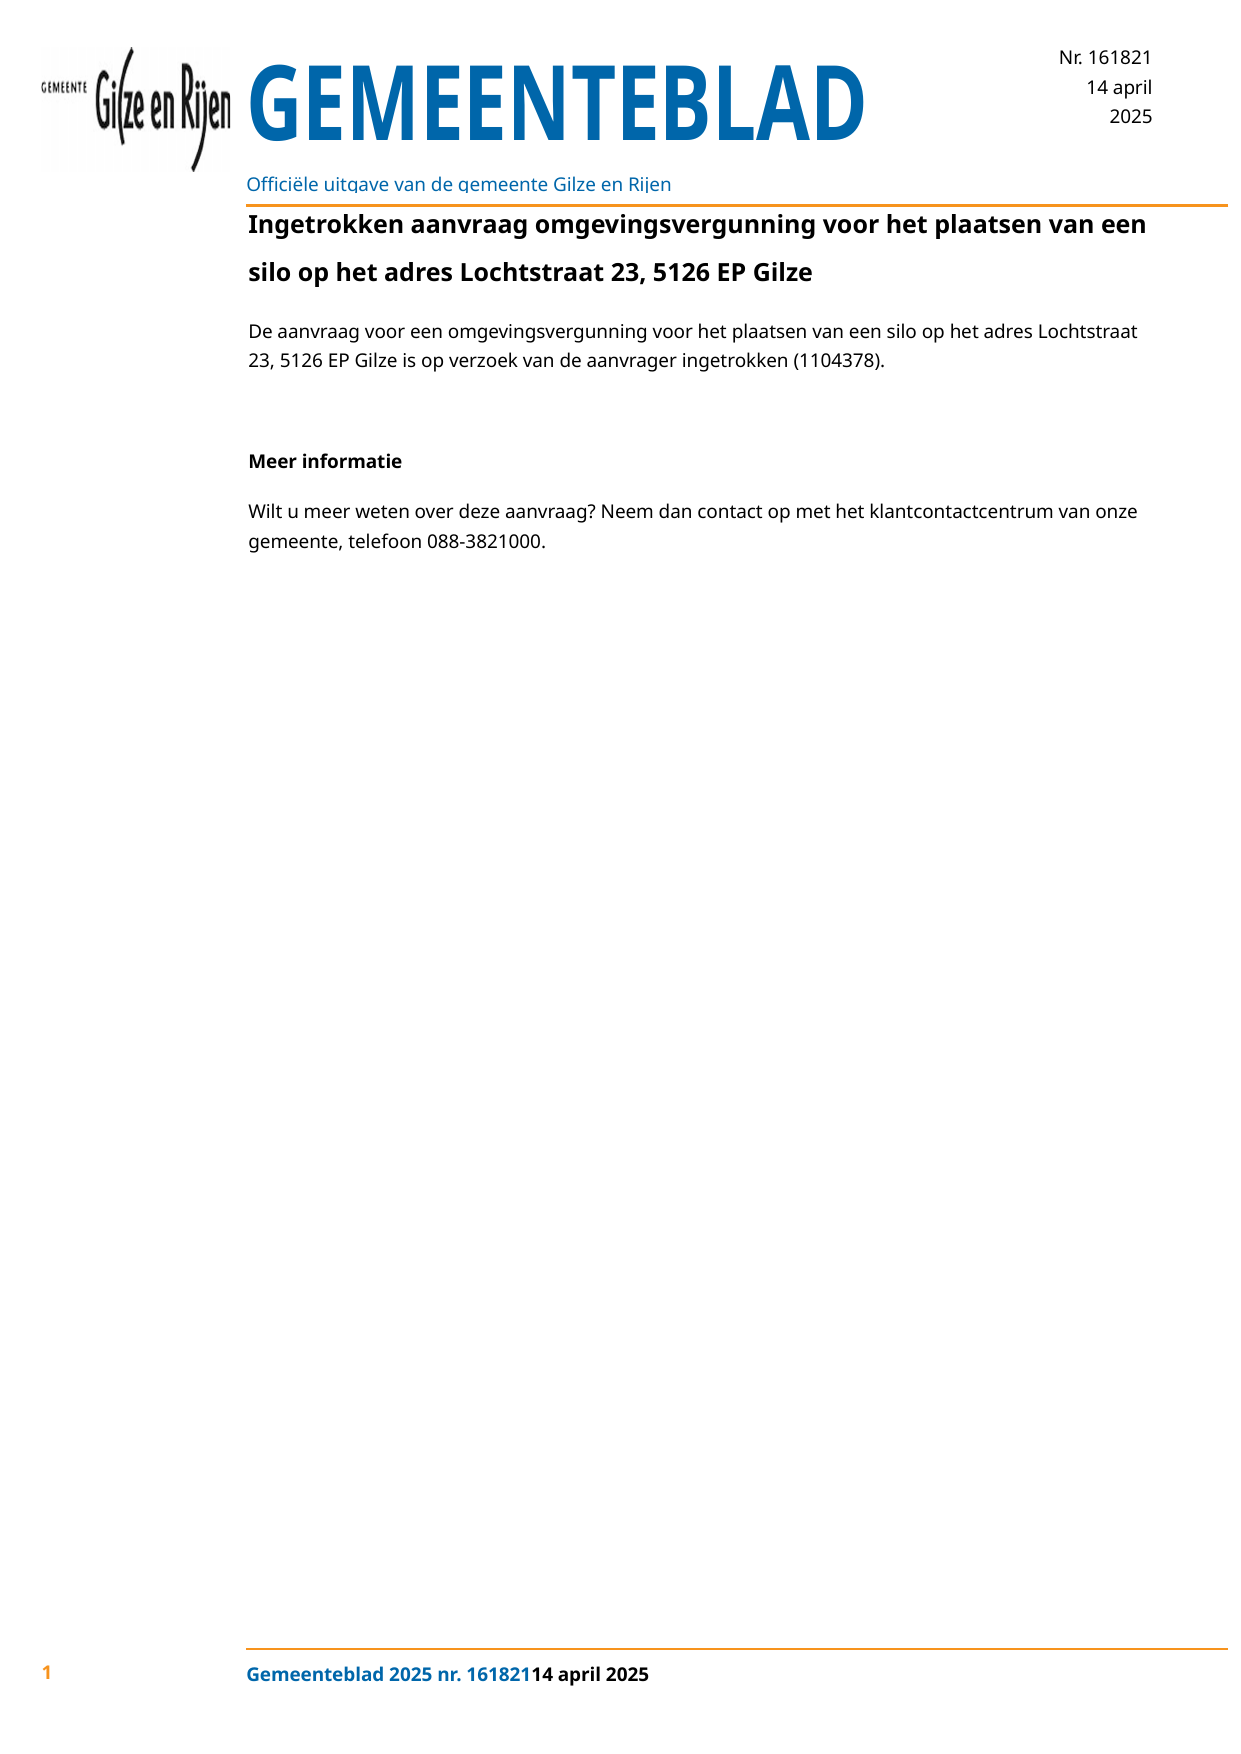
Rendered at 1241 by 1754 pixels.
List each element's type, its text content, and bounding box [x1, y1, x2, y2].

text De aanvraag voor een omgevingsvergunning voor het plaatsen van een silo op het adres Lochtstraat 23, 5126 EP Gilze is op verzoek van de aanvrager ingetrokken (1104378). [248, 318, 1152, 373]
text Wilt u meer weten over deze aanvraag? Neem dan contact op met het klantcontactcentrum van onze gemeente, telefoon 088-3821000. [248, 499, 1152, 554]
picture [41, 47, 231, 172]
text Meer informatie [248, 448, 1152, 474]
text Ingetrokken aanvraag omgevingsvergunning voor het plaatsen van een silo op het adres Lochtstraat 23, 5126 EP Gilze [248, 207, 1152, 288]
